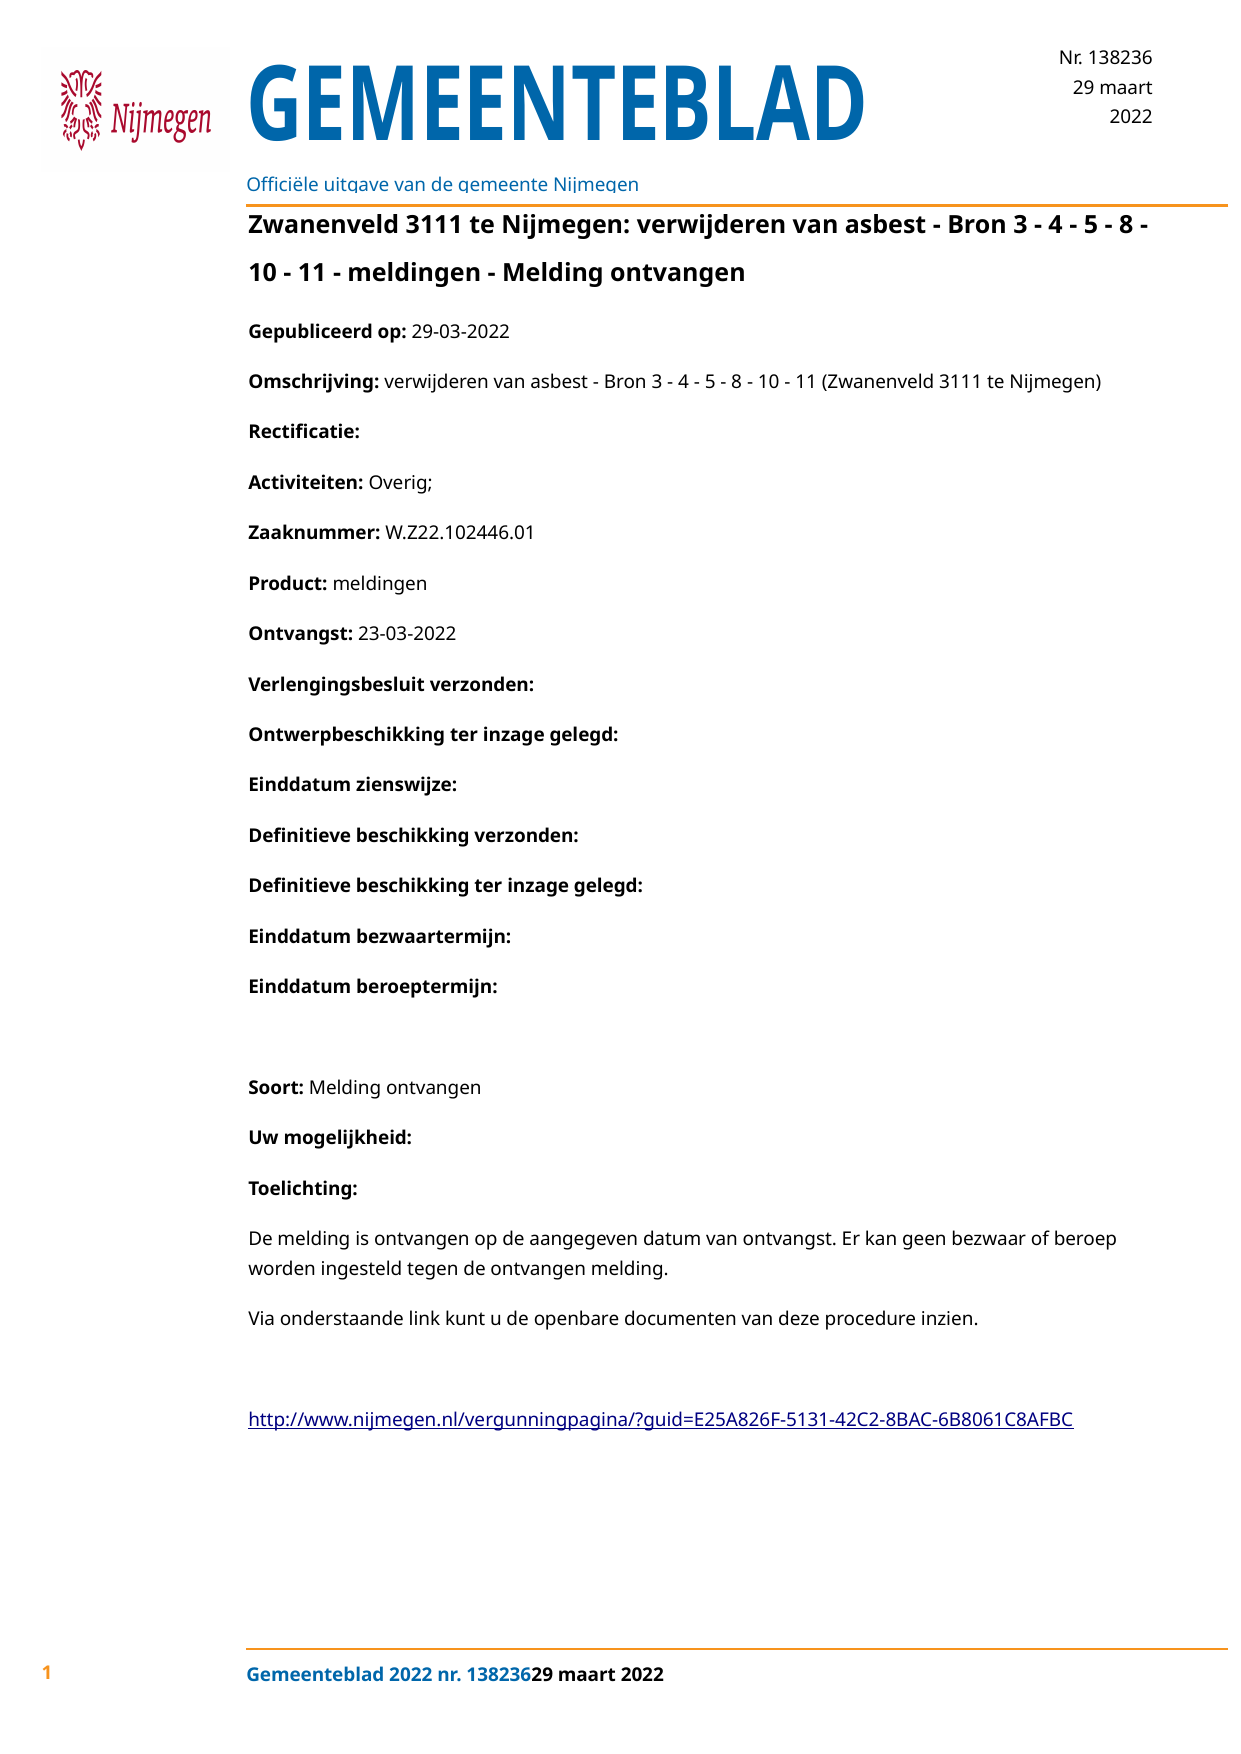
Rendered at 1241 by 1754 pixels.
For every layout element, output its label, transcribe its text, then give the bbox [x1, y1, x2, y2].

text Omschrijving: verwijderen van asbest - Bron 3 - 4 - 5 - 8 - 10 - 11 (Zwanenveld 3111 te Nijmegen) [248, 368, 1152, 394]
text http://www.nijmegen.nl/vergunningpagina/?guid=E25A826F-5131-42C2-8BAC-6B8061C8AFBC [248, 1406, 1152, 1432]
text Activiteiten: Overig; [248, 469, 1152, 495]
text Definitieve beschikking ter inzage gelegd: [248, 872, 1152, 898]
text Uw mogelijkheid: [248, 1124, 1152, 1150]
text Definitieve beschikking verzonden: [248, 822, 1152, 848]
text Verlengingsbesluit verzonden: [248, 671, 1152, 697]
text Einddatum zienswijze: [248, 772, 1152, 797]
text Soort: Melding ontvangen [248, 1074, 1152, 1100]
text Einddatum beroeptermijn: [248, 973, 1152, 999]
text Zwanenveld 3111 te Nijmegen: verwijderen van asbest - Bron 3 - 4 - 5 - 8 - 10 - 11 - meldingen - Melding ontvangen [248, 207, 1152, 288]
text Product: meldingen [248, 570, 1152, 596]
text Einddatum bezwaartermijn: [248, 923, 1152, 949]
text Toelichting: [248, 1175, 1152, 1201]
text Zaaknummer: W.Z22.102446.01 [248, 519, 1152, 545]
text Ontwerpbeschikking ter inzage gelegd: [248, 721, 1152, 747]
text Ontvangst: 23-03-2022 [248, 620, 1152, 646]
text Rectificatie: [248, 419, 1152, 444]
text Gepubliceerd op: 29-03-2022 [248, 318, 1152, 344]
text De melding is ontvangen op de aangegeven datum van ontvangst. Er kan geen bezwaar of beroep worden ingesteld tegen de ontvangen melding. [248, 1225, 1152, 1281]
text Via onderstaande link kunt u de openbare documenten van deze procedure inzien. [248, 1305, 1152, 1331]
picture [41, 47, 231, 172]
